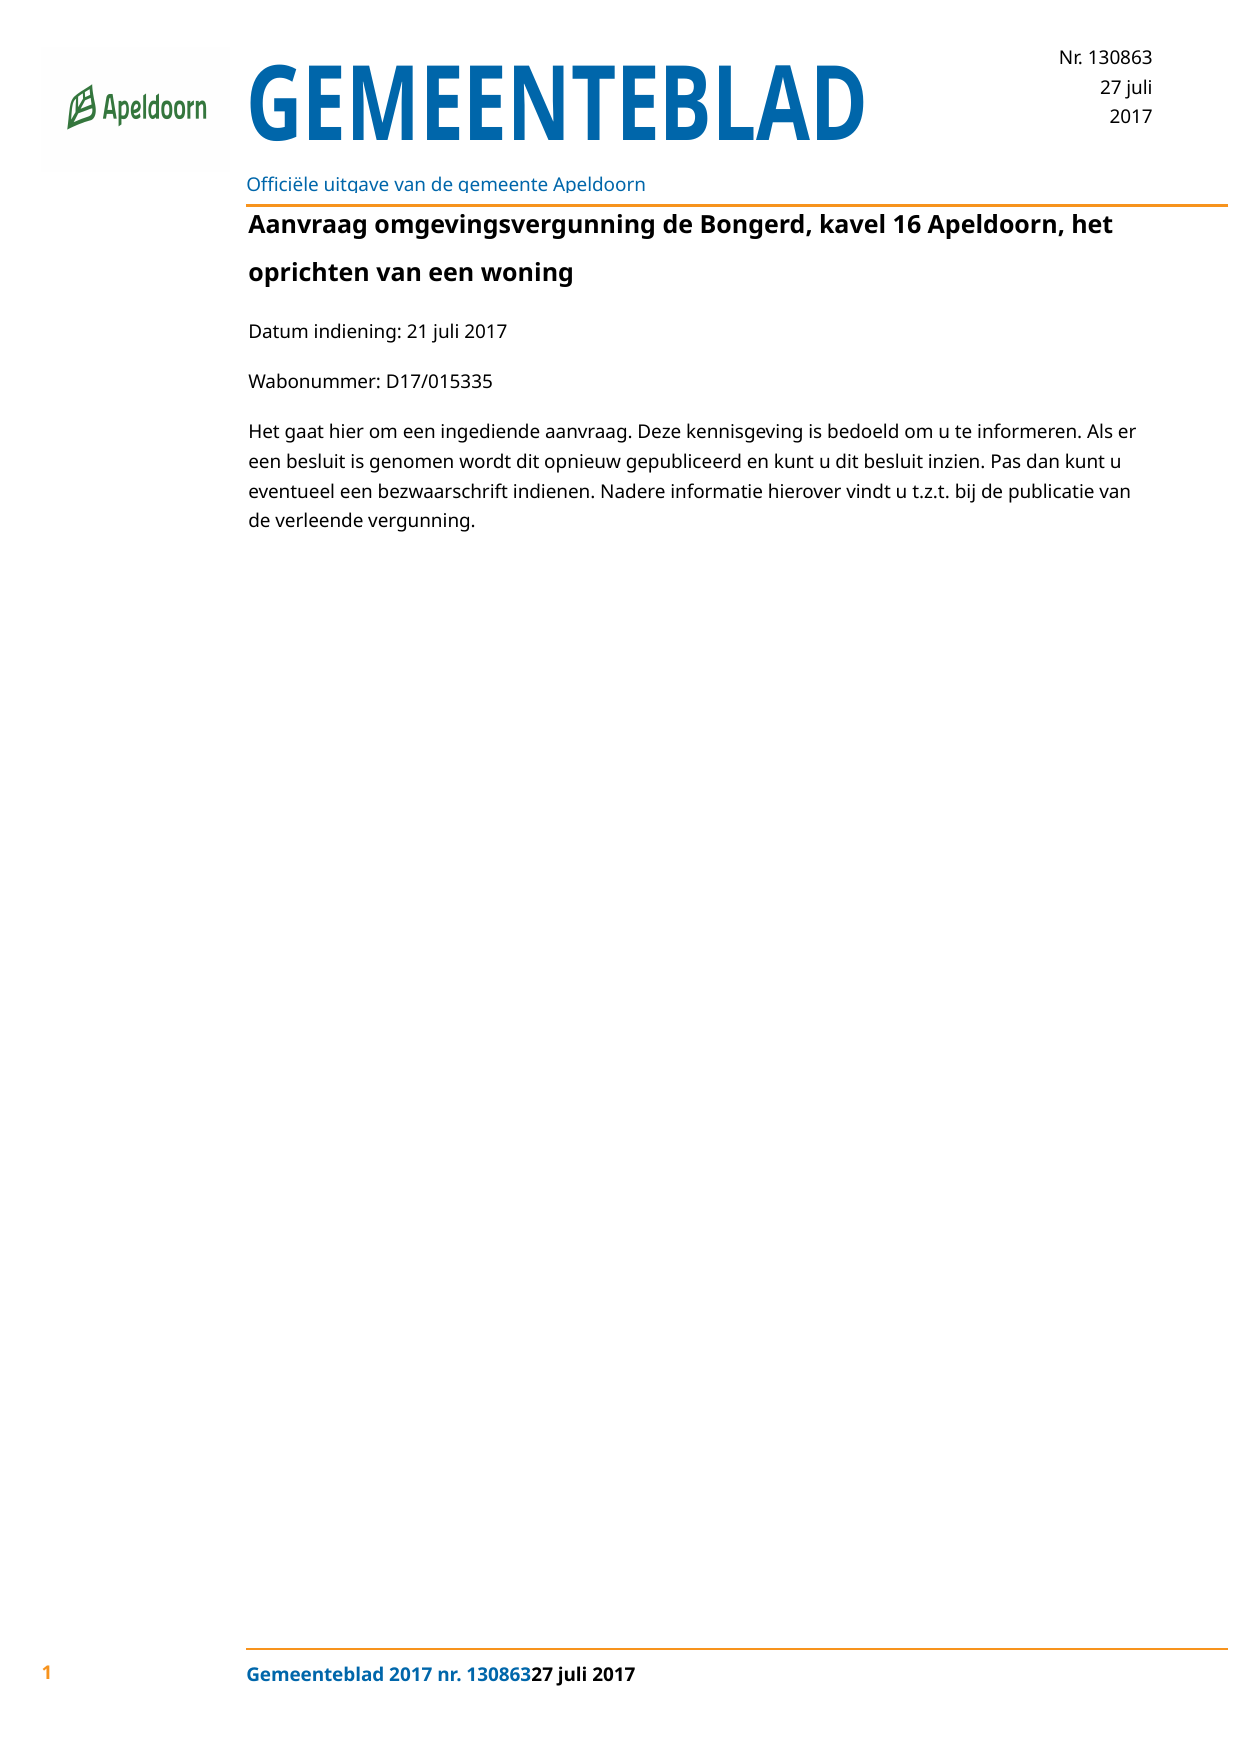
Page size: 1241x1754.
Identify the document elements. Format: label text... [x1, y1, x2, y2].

text Aanvraag omgevingsvergunning de Bongerd, kavel 16 Apeldoorn, het oprichten van een woning [248, 207, 1152, 288]
text Datum indiening: 21 juli 2017 [248, 318, 1152, 344]
text Het gaat hier om een ingediende aanvraag. Deze kennisgeving is bedoeld om u te informeren. Als er een besluit is genomen wordt dit opnieuw gepubliceerd en kunt u dit besluit inzien. Pas dan kunt u eventueel een bezwaarschrift indienen. Nadere informatie hierover vindt u t.z.t. bij de publicatie van de verleende vergunning. [248, 419, 1152, 533]
picture [41, 47, 231, 172]
text Wabonummer: D17/015335 [248, 368, 1152, 394]
